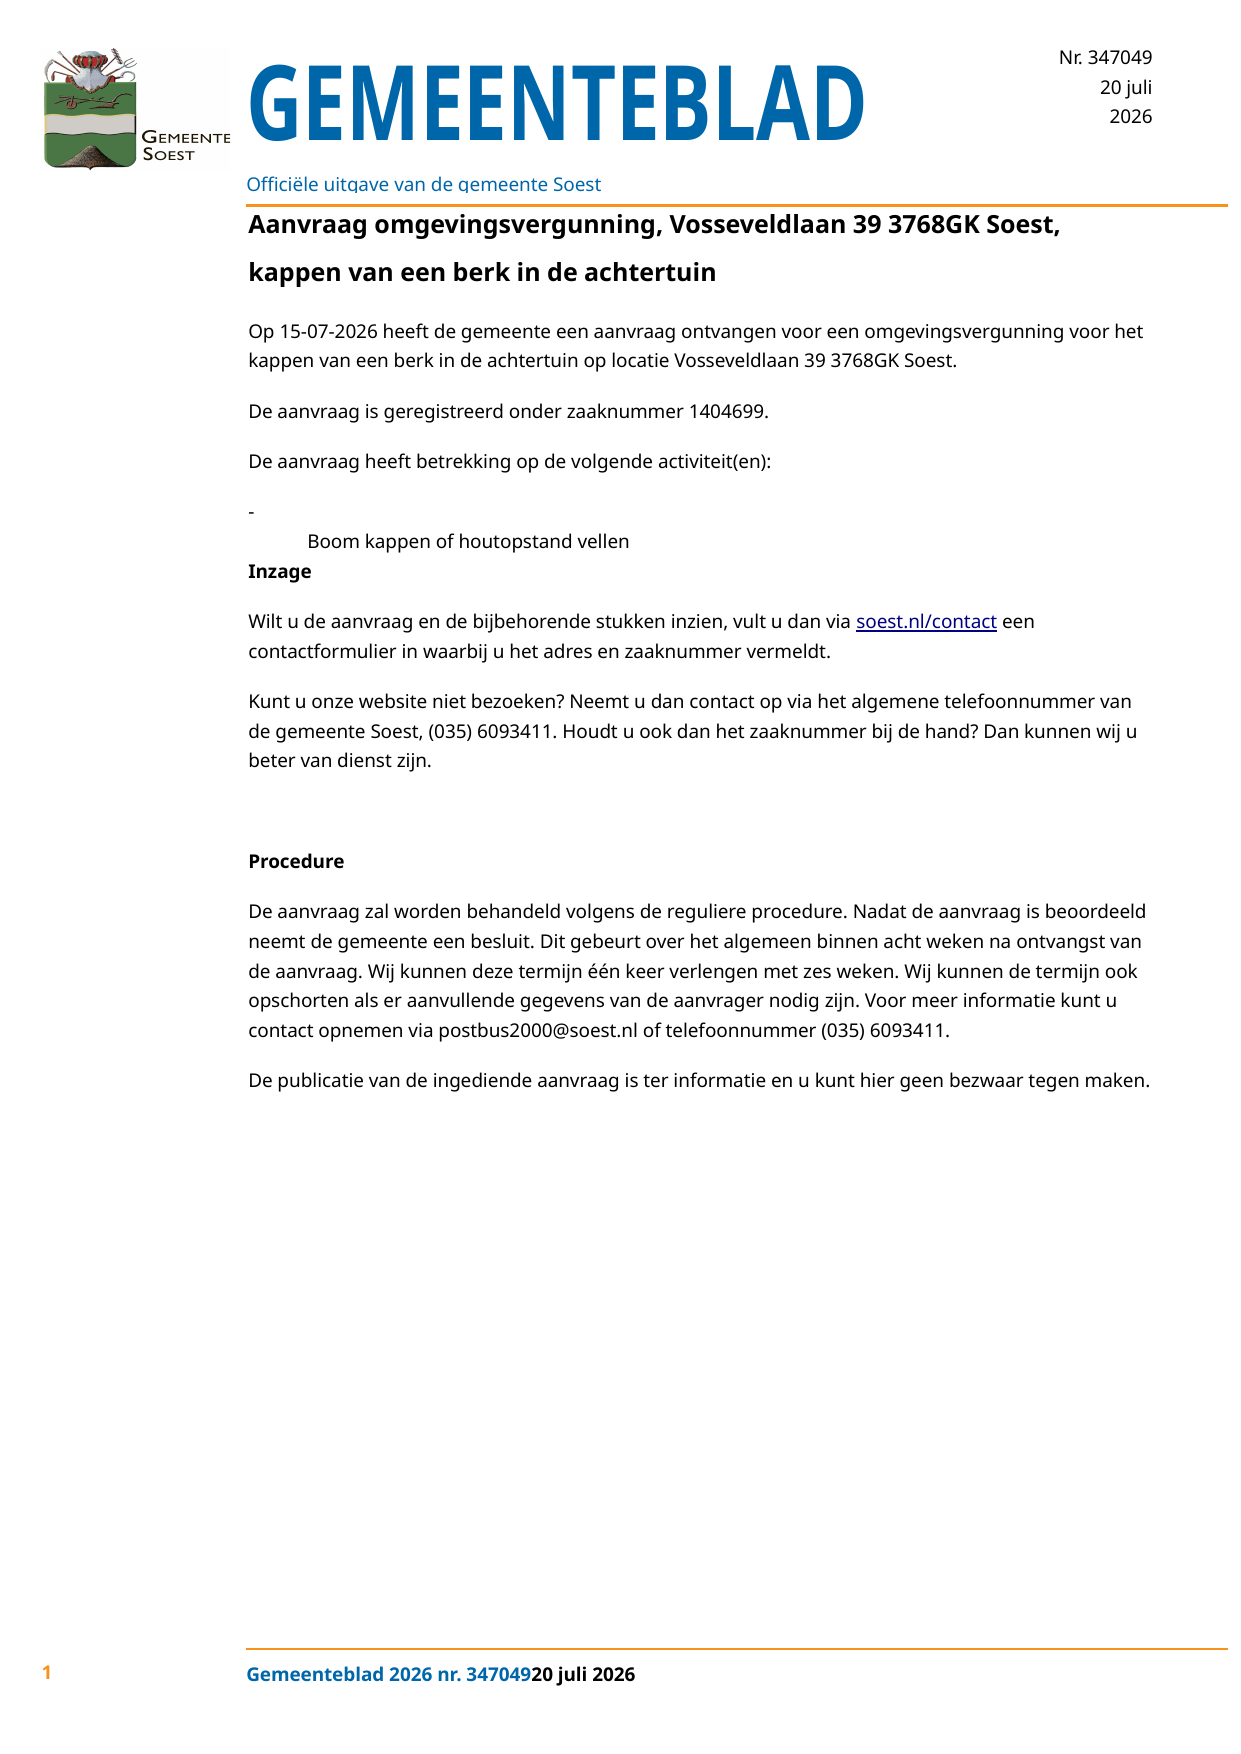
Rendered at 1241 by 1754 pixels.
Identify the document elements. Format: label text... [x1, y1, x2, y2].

text Op 15-07-2026 heeft de gemeente een aanvraag ontvangen voor een omgevingsvergunning voor het kappen van een berk in de achtertuin op locatie Vosseveldlaan 39 3768GK Soest. [248, 318, 1152, 373]
text De aanvraag zal worden behandeld volgens de reguliere procedure. Nadat de aanvraag is beoordeeld neemt de gemeente een besluit. Dit gebeurt over het algemeen binnen acht weken na ontvangst van de aanvraag. Wij kunnen deze termijn één keer verlengen met zes weken. Wij kunnen de termijn ook opschorten als er aanvullende gegevens van de aanvrager nodig zijn. Voor meer informatie kunt u contact opnemen via postbus2000@soest.nl of telefoonnummer (035) 6093411. [248, 899, 1152, 1043]
text Procedure [248, 848, 1152, 874]
list Boom kappen of houtopstand vellen [248, 528, 1152, 554]
text Wilt u de aanvraag en de bijbehorende stukken inzien, vult u dan via soest.nl/contact een contactformulier in waarbij u het adres en zaaknummer vermeldt. [248, 608, 1152, 664]
text Inzage [248, 558, 1152, 584]
text Kunt u onze website niet bezoeken? Neemt u dan contact op via het algemene telefoonnummer van de gemeente Soest, (035) 6093411. Houdt u ook dan het zaaknummer bij de hand? Dan kunnen wij u beter van dienst zijn. [248, 688, 1152, 773]
text De aanvraag is geregistreerd onder zaaknummer 1404699. [248, 398, 1152, 424]
text Aanvraag omgevingsvergunning, Vosseveldlaan 39 3768GK Soest, kappen van een berk in de achtertuin [248, 207, 1152, 288]
picture [41, 47, 231, 172]
text De publicatie van de ingediende aanvraag is ter informatie en u kunt hier geen bezwaar tegen maken. [248, 1067, 1152, 1093]
text De aanvraag heeft betrekking op de volgende activiteit(en): [248, 448, 1152, 474]
